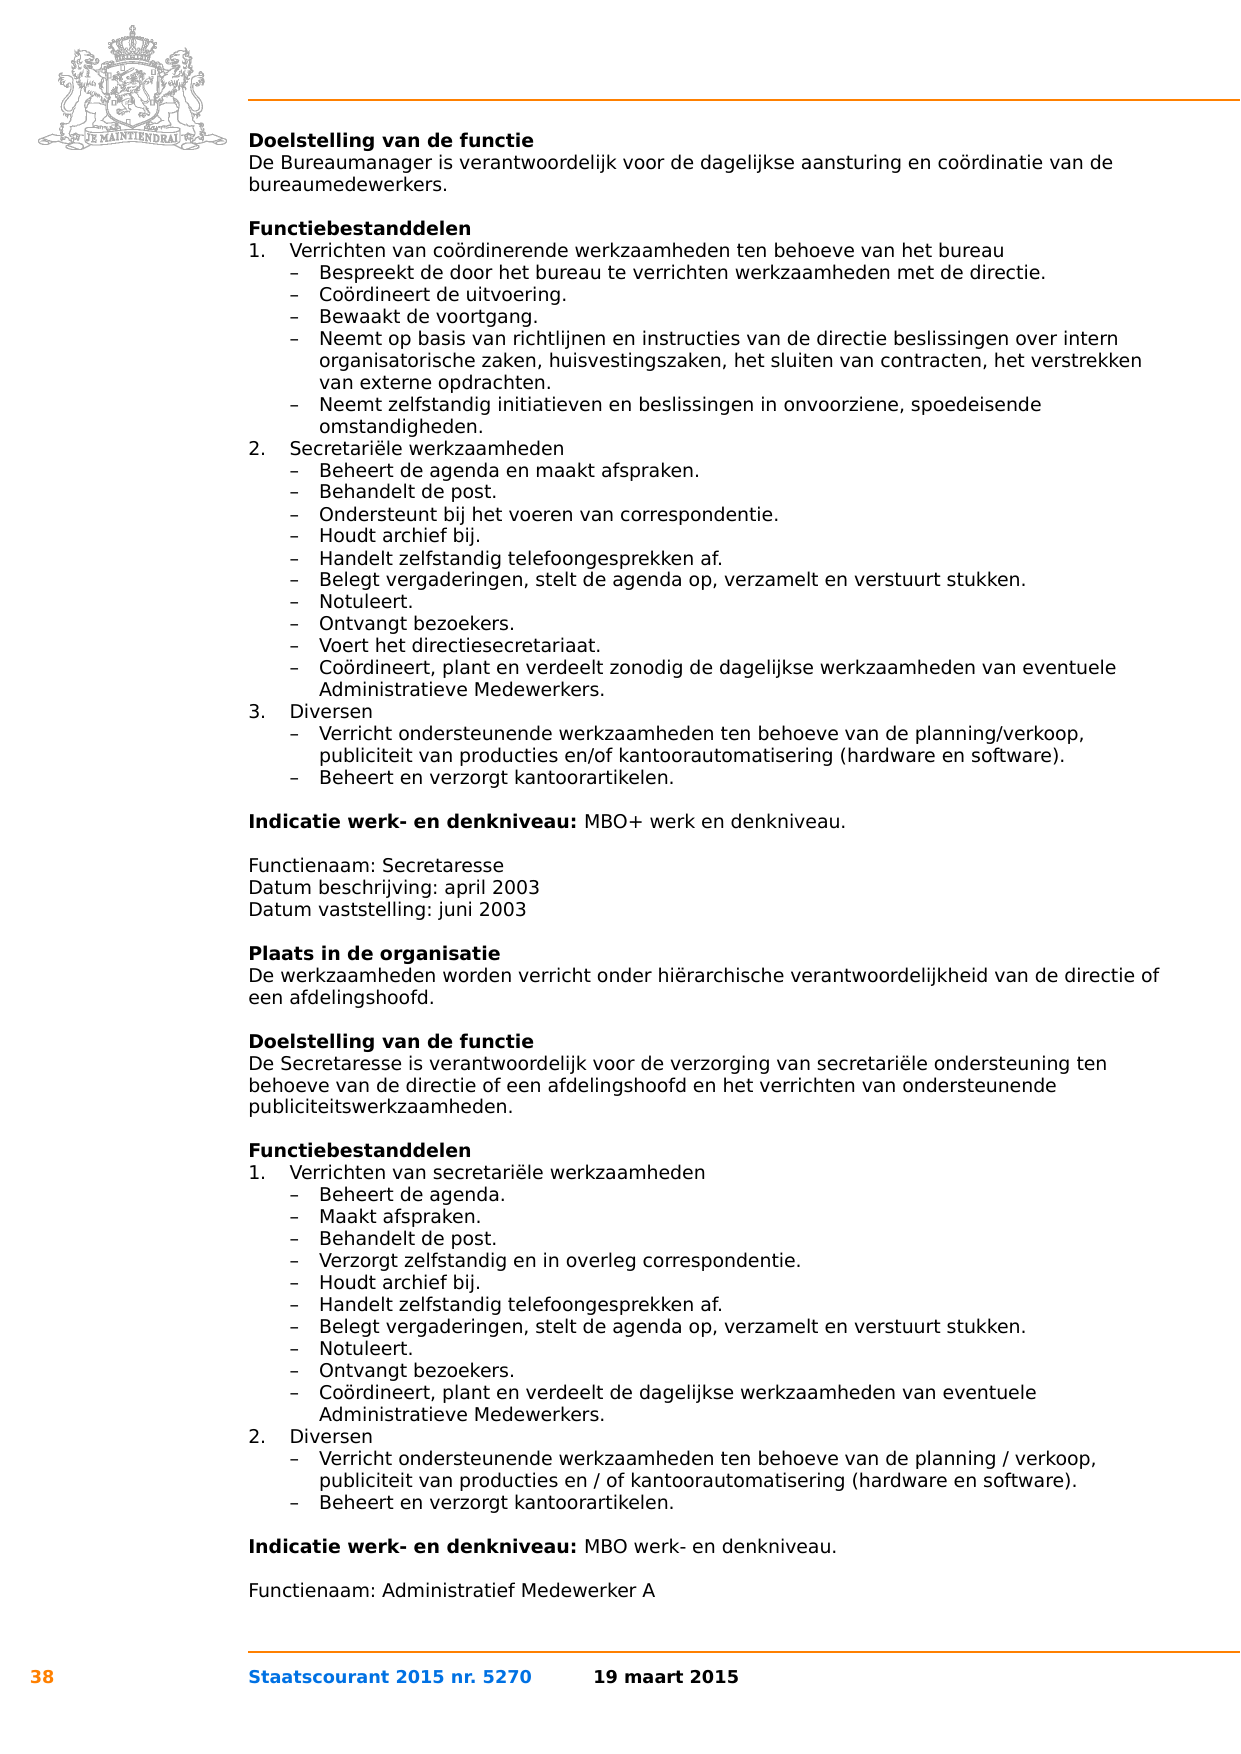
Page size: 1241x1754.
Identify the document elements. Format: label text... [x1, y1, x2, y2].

picture [38, 25, 227, 150]
text 2. Diversen [248, 1426, 1163, 1448]
text – Belegt vergaderingen, stelt de agenda op, verzamelt en verstuurt stukken. [289, 569, 1163, 591]
text – Beheert de agenda en maakt afspraken. [289, 459, 1163, 481]
text – Ontvangt bezoekers. [289, 613, 1163, 635]
text – Verricht ondersteunende werkzaamheden ten behoeve van de planning / verkoop, publiciteit van producties en / of kantoorautomatisering (hardware en software). [289, 1448, 1163, 1492]
text – Houdt archief bij. [289, 525, 1163, 547]
text Functiebestanddelen [248, 218, 1163, 240]
text Indicatie werk- en denkniveau: MBO werk- en denkniveau. [248, 1536, 1163, 1558]
text Datum vaststelling: juni 2003 [248, 899, 1163, 921]
text De Secretaresse is verantwoordelijk voor de verzorging van secretariële ondersteuning ten behoeve van de directie of een afdelingshoofd en het verrichten van ondersteunende publiciteitswerkzaamheden. [248, 1052, 1163, 1118]
text – Voert het directiesecretariaat. [289, 635, 1163, 657]
text Functiebestanddelen [248, 1140, 1163, 1162]
text – Behandelt de post. [289, 481, 1163, 503]
text – Neemt op basis van richtlijnen en instructies van de directie beslissingen over intern organisatorische zaken, huisvestingszaken, het sluiten van contracten, het verstrekken van externe opdrachten. [289, 328, 1163, 393]
text 3. Diversen [248, 701, 1163, 723]
text – Ondersteunt bij het voeren van correspondentie. [289, 503, 1163, 525]
text – Handelt zelfstandig telefoongesprekken af. [289, 1294, 1163, 1316]
text Functienaam: Secretaresse [248, 855, 1163, 877]
text – Beheert en verzorgt kantoorartikelen. [289, 1492, 1163, 1514]
text – Houdt archief bij. [289, 1272, 1163, 1294]
text 2. Secretariële werkzaamheden [248, 437, 1163, 459]
text – Beheert de agenda. [289, 1184, 1163, 1206]
text – Ontvangt bezoekers. [289, 1360, 1163, 1382]
text 1. Verrichten van coördinerende werkzaamheden ten behoeve van het bureau [248, 240, 1163, 262]
text – Coördineert de uitvoering. [289, 284, 1163, 306]
text Functienaam: Administratief Medewerker A [248, 1580, 1163, 1602]
text – Belegt vergaderingen, stelt de agenda op, verzamelt en verstuurt stukken. [289, 1316, 1163, 1338]
text – Maakt afspraken. [289, 1206, 1163, 1228]
text – Bespreekt de door het bureau te verrichten werkzaamheden met de directie. [289, 262, 1163, 284]
text Indicatie werk- en denkniveau: MBO+ werk en denkniveau. [248, 811, 1163, 833]
text Doelstelling van de functie [248, 1031, 1163, 1052]
text – Neemt zelfstandig initiatieven en beslissingen in onvoorziene, spoedeisende omstandigheden. [289, 393, 1163, 437]
text Datum beschrijving: april 2003 [248, 877, 1163, 899]
text – Verzorgt zelfstandig en in overleg correspondentie. [289, 1250, 1163, 1272]
text Doelstelling van de functie [248, 130, 1163, 152]
text – Verricht ondersteunende werkzaamheden ten behoeve van de planning/verkoop, publiciteit van producties en/of kantoorautomatisering (hardware en software). [289, 723, 1163, 767]
text De Bureaumanager is verantwoordelijk voor de dagelijkse aansturing en coördinatie van de bureaumedewerkers. [248, 152, 1163, 196]
text De werkzaamheden worden verricht onder hiërarchische verantwoordelijkheid van de directie of een afdelingshoofd. [248, 965, 1163, 1009]
text – Behandelt de post. [289, 1228, 1163, 1250]
text – Handelt zelfstandig telefoongesprekken af. [289, 547, 1163, 569]
text Plaats in de organisatie [248, 943, 1163, 965]
text – Beheert en verzorgt kantoorartikelen. [289, 767, 1163, 789]
text – Coördineert, plant en verdeelt de dagelijkse werkzaamheden van eventuele Administratieve Medewerkers. [289, 1382, 1163, 1426]
text – Bewaakt de voortgang. [289, 306, 1163, 328]
text 1. Verrichten van secretariële werkzaamheden [248, 1162, 1163, 1184]
text – Coördineert, plant en verdeelt zonodig de dagelijkse werkzaamheden van eventuele Administratieve Medewerkers. [289, 657, 1163, 701]
text – Notuleert. [289, 591, 1163, 613]
text – Notuleert. [289, 1338, 1163, 1360]
